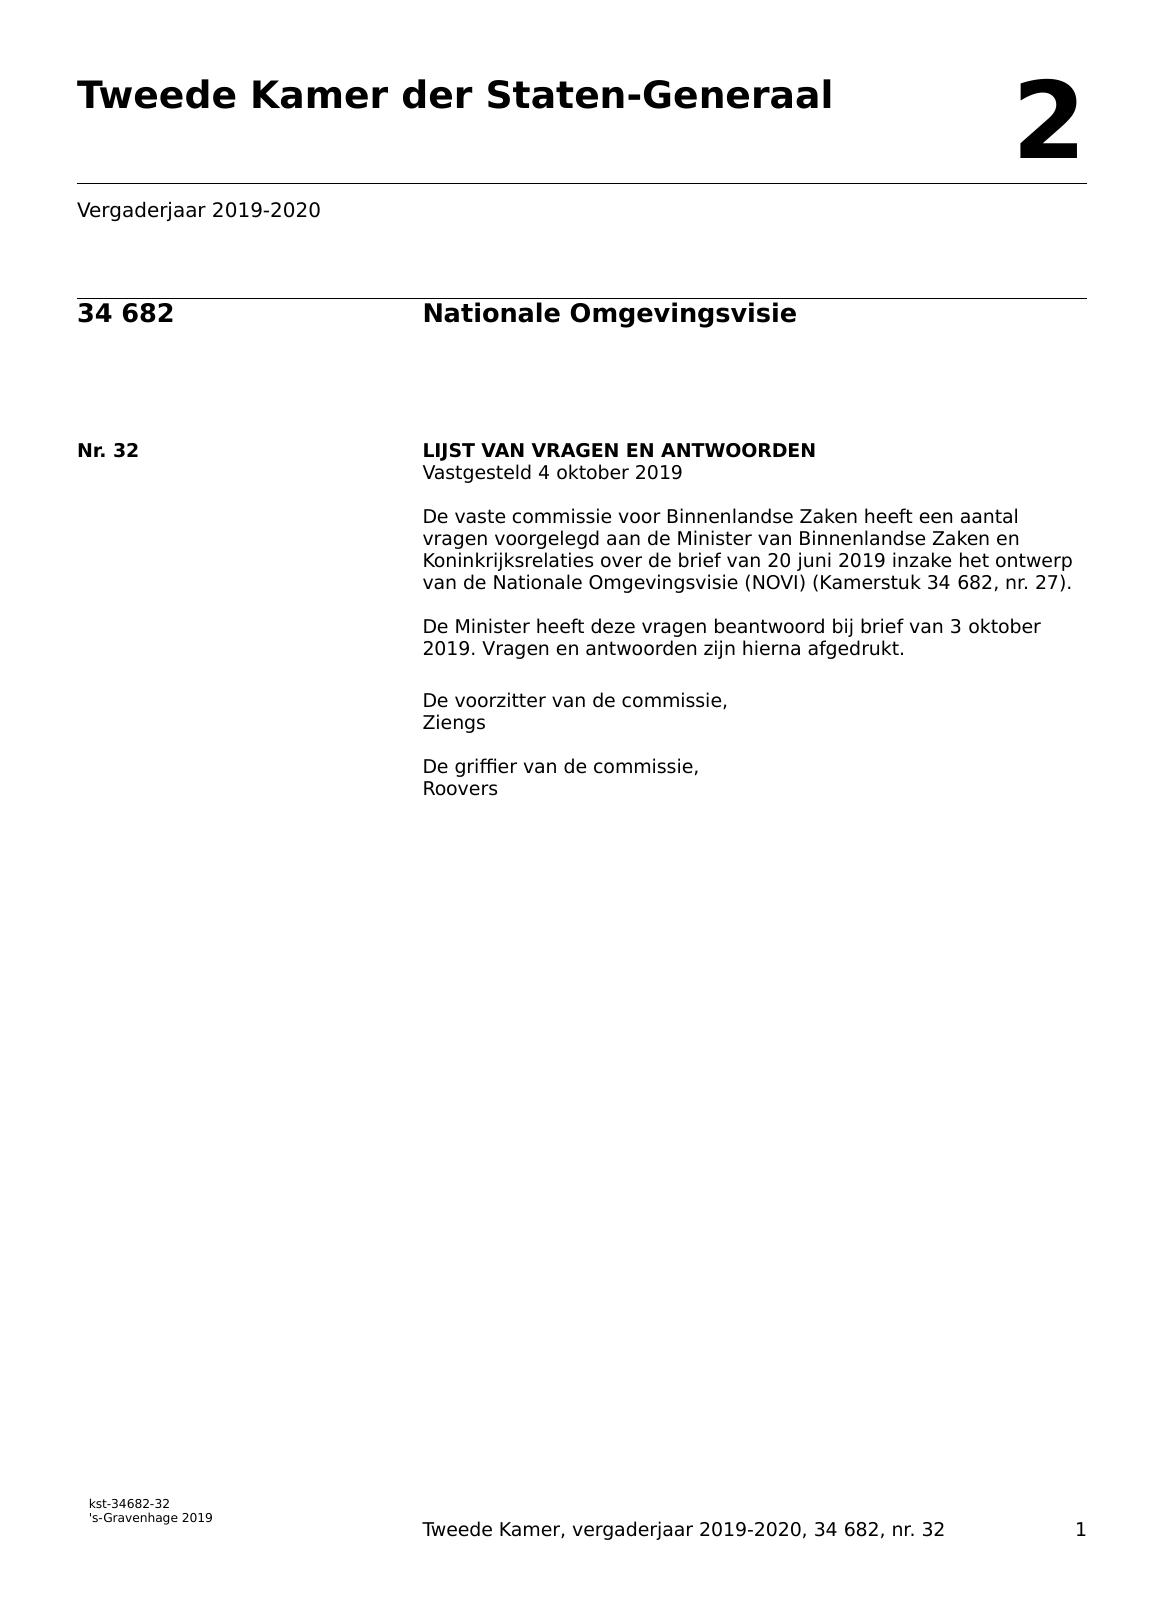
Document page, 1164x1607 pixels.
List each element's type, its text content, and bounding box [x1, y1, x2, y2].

subtitle 34 682 Nationale Omgevingsvisie [77, 299, 1087, 329]
text De voorzitter van de commissie, Ziengs [422, 690, 1087, 734]
text Vastgesteld 4 oktober 2019 [422, 462, 1087, 484]
table_cell Vergaderjaar 2019-2020 [77, 184, 1087, 298]
text kst-34682-32 [88, 1497, 323, 1511]
text De Minister heeft deze vragen beantwoord bij brief van 3 oktober 2019. Vragen en antwoorden zijn hierna afgedrukt. [422, 616, 1087, 660]
subtitle Nr. 32 LIJST VAN VRAGEN EN ANTWOORDEN [77, 440, 1087, 462]
table_header Tweede Kamer der Staten-Generaal [77, 59, 886, 183]
table_header 2 [886, 59, 1087, 183]
text De vaste commissie voor Binnenlandse Zaken heeft een aantal vragen voorgelegd aan de Minister van Binnenlandse Zaken en Koninkrijksrelaties over de brief van 20 juni 2019 inzake het ontwerp van de Nationale Omgevingsvisie (NOVI) (Kamerstuk 34 682, nr. 27). [422, 506, 1087, 594]
text 's-Gravenhage 2019 [88, 1511, 323, 1525]
text De griffier van de commissie, Roovers [422, 756, 1087, 800]
